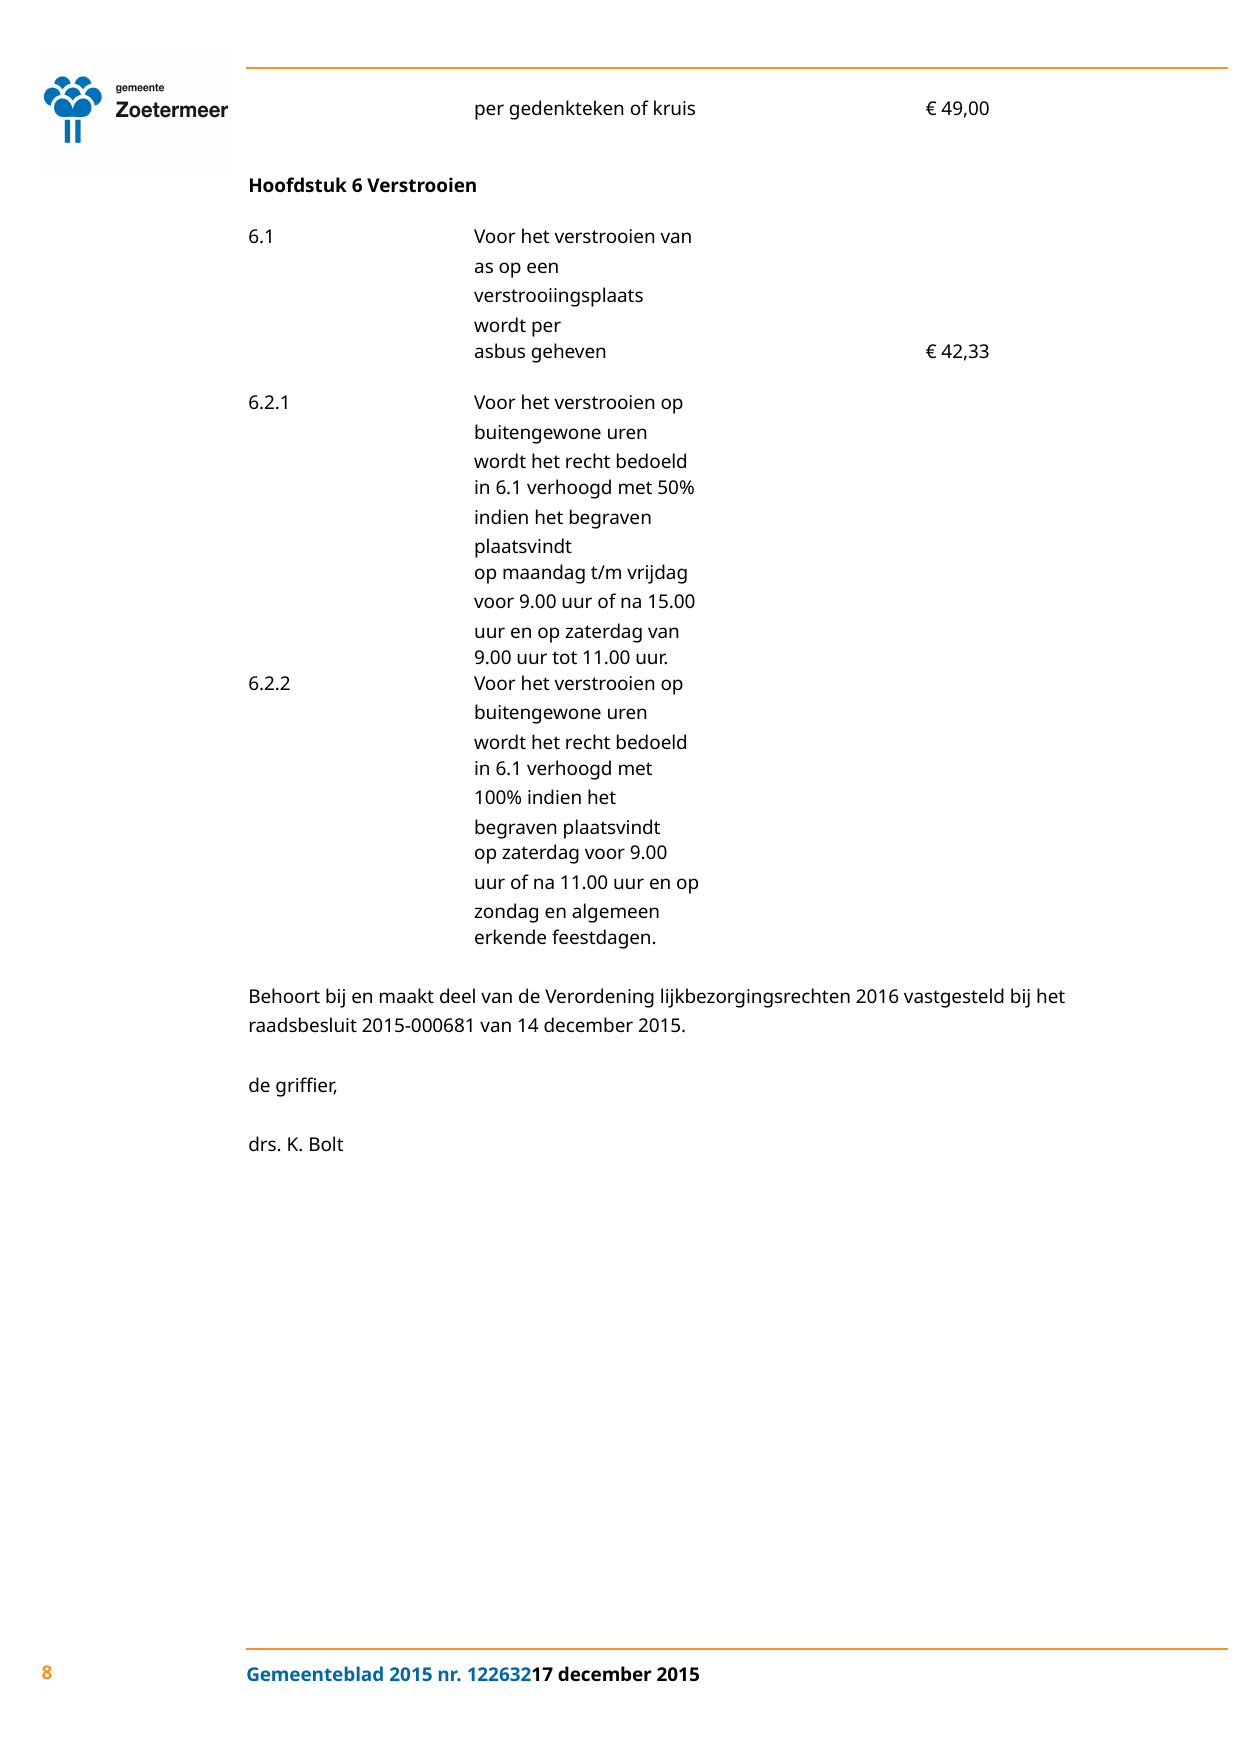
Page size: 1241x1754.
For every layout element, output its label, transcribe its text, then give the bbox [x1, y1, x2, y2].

table_cell [700, 198, 926, 223]
table_cell [700, 389, 926, 474]
picture [41, 47, 231, 172]
table_cell [926, 198, 1152, 223]
table_cell [248, 559, 474, 644]
table_cell [700, 670, 926, 755]
table_cell [700, 146, 926, 172]
table_cell per gedenkteken of kruis [474, 95, 700, 121]
table_cell [700, 224, 926, 338]
table_cell [926, 364, 1152, 389]
table_cell [926, 121, 1152, 146]
table_cell Hoofdstuk 6 Verstrooien [248, 172, 700, 198]
table_cell [248, 474, 474, 559]
table_cell [700, 172, 926, 198]
table_cell [474, 198, 700, 223]
table_cell € 49,00 [926, 95, 1152, 121]
table_cell 6.2.2 [248, 670, 474, 755]
table_cell [474, 364, 700, 389]
table_cell [700, 925, 926, 950]
table_cell [700, 338, 926, 364]
text de griffier, [248, 1072, 1152, 1097]
table_cell [700, 840, 926, 924]
table_cell [248, 755, 474, 839]
table_cell [474, 121, 700, 146]
table_cell [926, 925, 1152, 950]
text drs. K. Bolt [248, 1131, 1152, 1157]
table_cell [700, 559, 926, 644]
table_cell [926, 172, 1152, 198]
table_cell [700, 474, 926, 559]
table_cell [700, 364, 926, 389]
table_cell [248, 95, 474, 121]
table_cell € 42,33 [926, 338, 1152, 364]
table_cell [700, 95, 926, 121]
table_cell [248, 925, 474, 950]
table_cell [248, 840, 474, 924]
table_cell in 6.1 verhoogd met 50% indien het begraven plaatsvindt [474, 474, 700, 559]
table_cell [926, 224, 1152, 338]
table_cell [926, 559, 1152, 644]
table_cell Voor het verstrooien op buitengewone uren wordt het recht bedoeld [474, 670, 700, 755]
table_cell [474, 146, 700, 172]
table_cell [926, 670, 1152, 755]
table_cell op maandag t/m vrijdag voor 9.00 uur of na 15.00 uur en op zaterdag van [474, 559, 700, 644]
table_cell [248, 644, 474, 670]
table_cell op zaterdag voor 9.00 uur of na 11.00 uur en op zondag en algemeen [474, 840, 700, 924]
text Behoort bij en maakt deel van de Verordening lijkbezorgingsrechten 2016 vastgesteld bij het raadsbesluit 2015-000681 van 14 december 2015. [248, 983, 1152, 1038]
table_cell in 6.1 verhoogd met 100% indien het begraven plaatsvindt [474, 755, 700, 839]
table_cell [248, 338, 474, 364]
table_cell [248, 146, 474, 172]
table_cell [248, 121, 474, 146]
table_cell [926, 755, 1152, 839]
table_cell 9.00 uur tot 11.00 uur. [474, 644, 700, 670]
table_cell 6.1 [248, 224, 474, 338]
table_cell [926, 840, 1152, 924]
table_cell Voor het verstrooien van as op een verstrooiingsplaats wordt per [474, 224, 700, 338]
table_cell [700, 755, 926, 839]
table_cell [248, 198, 474, 223]
table_cell asbus geheven [474, 338, 700, 364]
table_cell 6.2.1 [248, 389, 474, 474]
table_cell [700, 644, 926, 670]
table_cell [248, 364, 474, 389]
table_cell [926, 146, 1152, 172]
table_cell [700, 121, 926, 146]
table_cell Voor het verstrooien op buitengewone uren wordt het recht bedoeld [474, 389, 700, 474]
table_cell [926, 389, 1152, 474]
table_cell [926, 474, 1152, 559]
table_cell [926, 644, 1152, 670]
table_cell erkende feestdagen. [474, 925, 700, 950]
